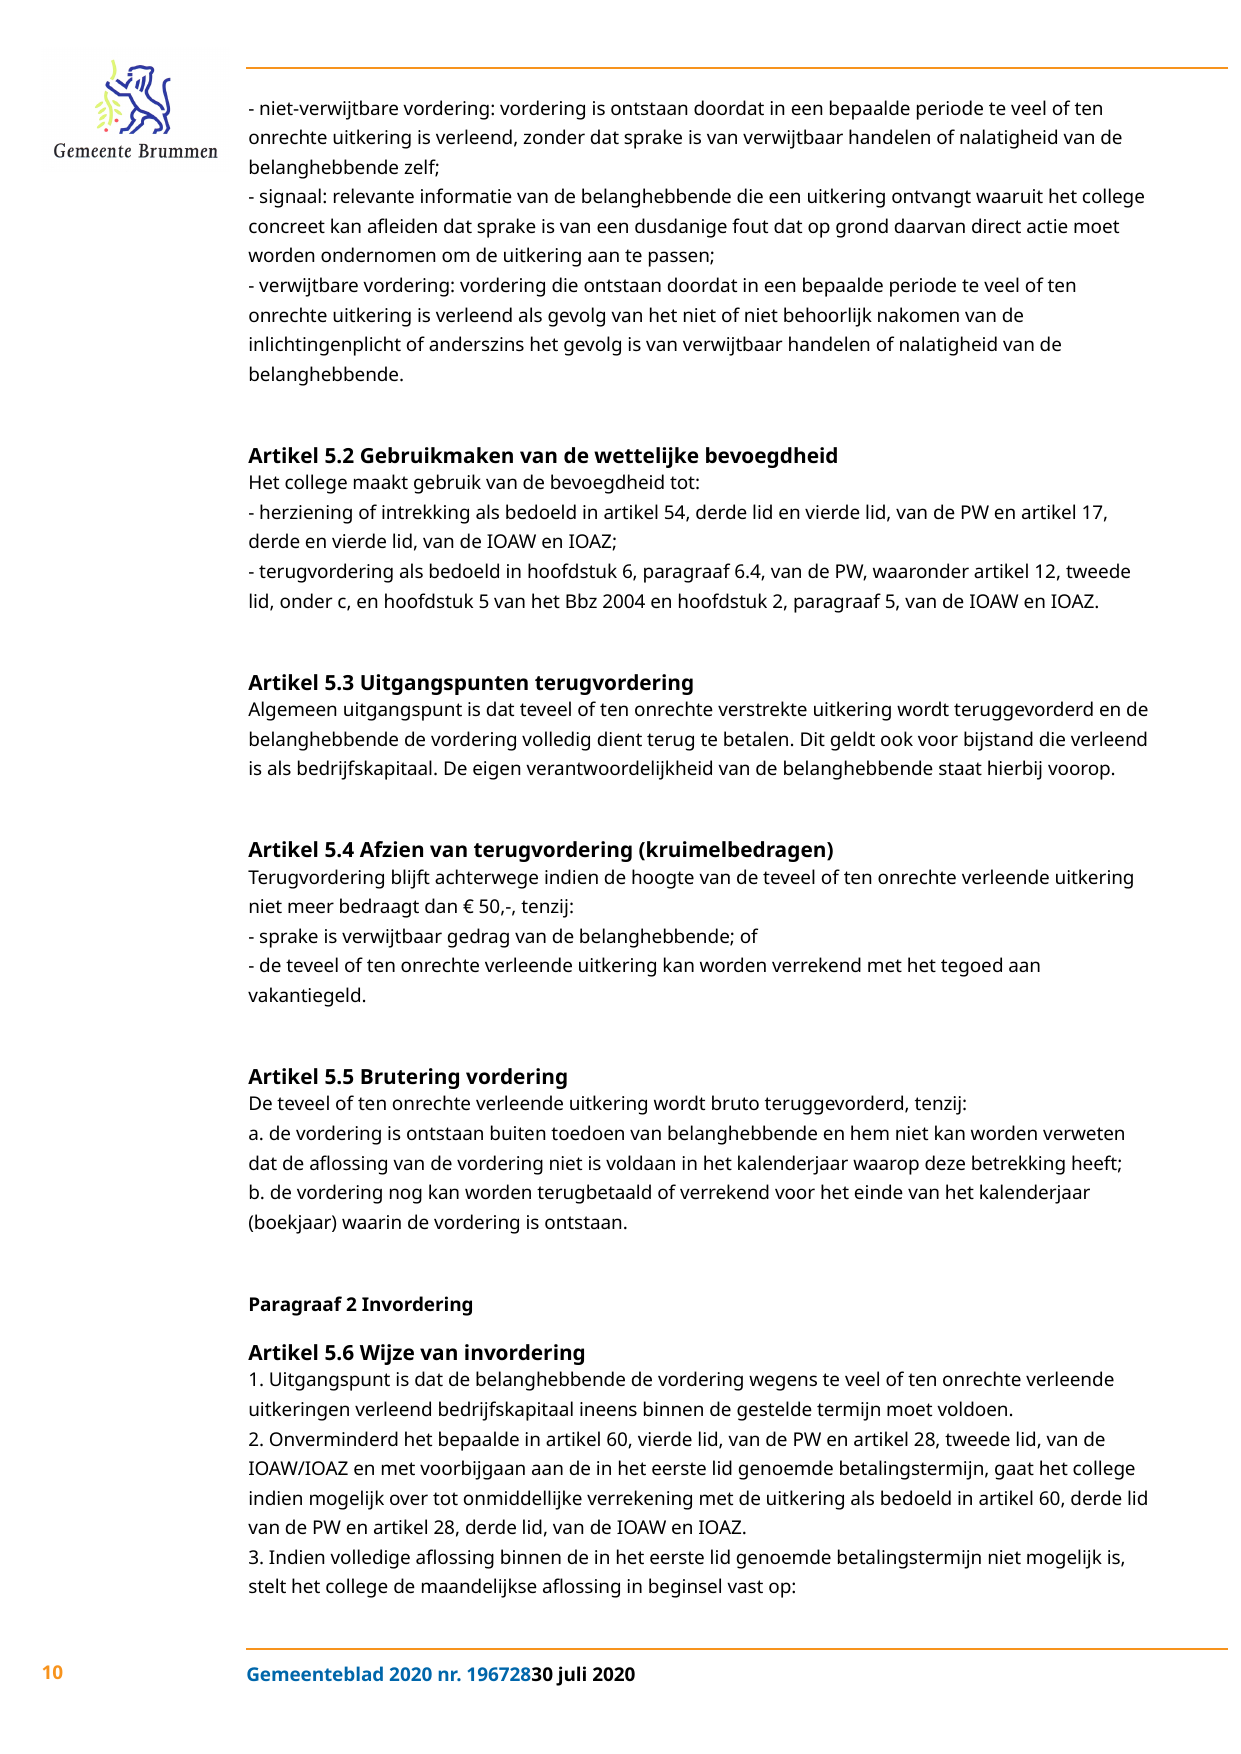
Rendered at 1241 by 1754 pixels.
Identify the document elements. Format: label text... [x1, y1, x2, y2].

text b. de vordering nog kan worden terugbetaald of verrekend voor het einde van het kalenderjaar (boekjaar) waarin de vordering is ontstaan. [248, 1179, 1152, 1235]
text Terugvordering blijft achterwege indien de hoogte van de teveel of ten onrechte verleende uitkering niet meer bedraagt dan € 50,-, tenzij: [248, 864, 1152, 919]
text Artikel 5.4 Afzien van terugvordering (kruimelbedragen) [248, 835, 1152, 864]
text Algemeen uitgangspunt is dat teveel of ten onrechte verstrekte uitkering wordt teruggevorderd en de belanghebbende de vordering volledig dient terug te betalen. Dit geldt ook voor bijstand die verleend is als bedrijfskapitaal. De eigen verantwoordelijkheid van de belanghebbende staat hierbij voorop. [248, 696, 1152, 781]
text - signaal: relevante informatie van de belanghebbende die een uitkering ontvangt waaruit het college concreet kan afleiden dat sprake is van een dusdanige fout dat op grond daarvan direct actie moet worden ondernomen om de uitkering aan te passen; [248, 183, 1152, 268]
text Artikel 5.3 Uitgangspunten terugvordering [248, 668, 1152, 696]
text - niet-verwijtbare vordering: vordering is ontstaan doordat in een bepaalde periode te veel of ten onrechte uitkering is verleend, zonder dat sprake is van verwijtbaar handelen of nalatigheid van de belanghebbende zelf; [248, 95, 1152, 180]
picture [41, 47, 231, 172]
text Paragraaf 2 Invordering [248, 1289, 1152, 1317]
text Artikel 5.6 Wijze van invordering [248, 1338, 1152, 1367]
text 3. Indien volledige aflossing binnen de in het eerste lid genoemde betalingstermijn niet mogelijk is, stelt het college de maandelijkse aflossing in beginsel vast op: [248, 1544, 1152, 1599]
text - sprake is verwijtbaar gedrag van de belanghebbende; of [248, 923, 1152, 949]
text - de teveel of ten onrechte verleende uitkering kan worden verrekend met het tegoed aan vakantiegeld. [248, 953, 1152, 1008]
text Artikel 5.5 Brutering vordering [248, 1062, 1152, 1091]
text a. de vordering is ontstaan buiten toedoen van belanghebbende en hem niet kan worden verweten dat de aflossing van de vordering niet is voldaan in het kalenderjaar waarop deze betrekking heeft; [248, 1120, 1152, 1176]
text 1. Uitgangspunt is dat de belanghebbende de vordering wegens te veel of ten onrechte verleende uitkeringen verleend bedrijfskapitaal ineens binnen de gestelde termijn moet voldoen. [248, 1367, 1152, 1422]
text Artikel 5.2 Gebruikmaken van de wettelijke bevoegdheid [248, 441, 1152, 469]
text De teveel of ten onrechte verleende uitkering wordt bruto teruggevorderd, tenzij: [248, 1091, 1152, 1116]
text - terugvordering als bedoeld in hoofdstuk 6, paragraaf 6.4, van de PW, waaronder artikel 12, tweede lid, onder c, en hoofdstuk 5 van het Bbz 2004 en hoofdstuk 2, paragraaf 5, van de IOAW en IOAZ. [248, 558, 1152, 613]
text - verwijtbare vordering: vordering die ontstaan doordat in een bepaalde periode te veel of ten onrechte uitkering is verleend als gevolg van het niet of niet behoorlijk nakomen van de inlichtingenplicht of anderszins het gevolg is van verwijtbaar handelen of nalatigheid van de belanghebbende. [248, 272, 1152, 387]
text 2. Onverminderd het bepaalde in artikel 60, vierde lid, van de PW en artikel 28, tweede lid, van de IOAW/IOAZ en met voorbijgaan aan de in het eerste lid genoemde betalingstermijn, gaat het college indien mogelijk over tot onmiddellijke verrekening met de uitkering als bedoeld in artikel 60, derde lid van de PW en artikel 28, derde lid, van de IOAW en IOAZ. [248, 1426, 1152, 1540]
text - herziening of intrekking als bedoeld in artikel 54, derde lid en vierde lid, van de PW en artikel 17, derde en vierde lid, van de IOAW en IOAZ; [248, 499, 1152, 554]
text Het college maakt gebruik van de bevoegdheid tot: [248, 469, 1152, 495]
